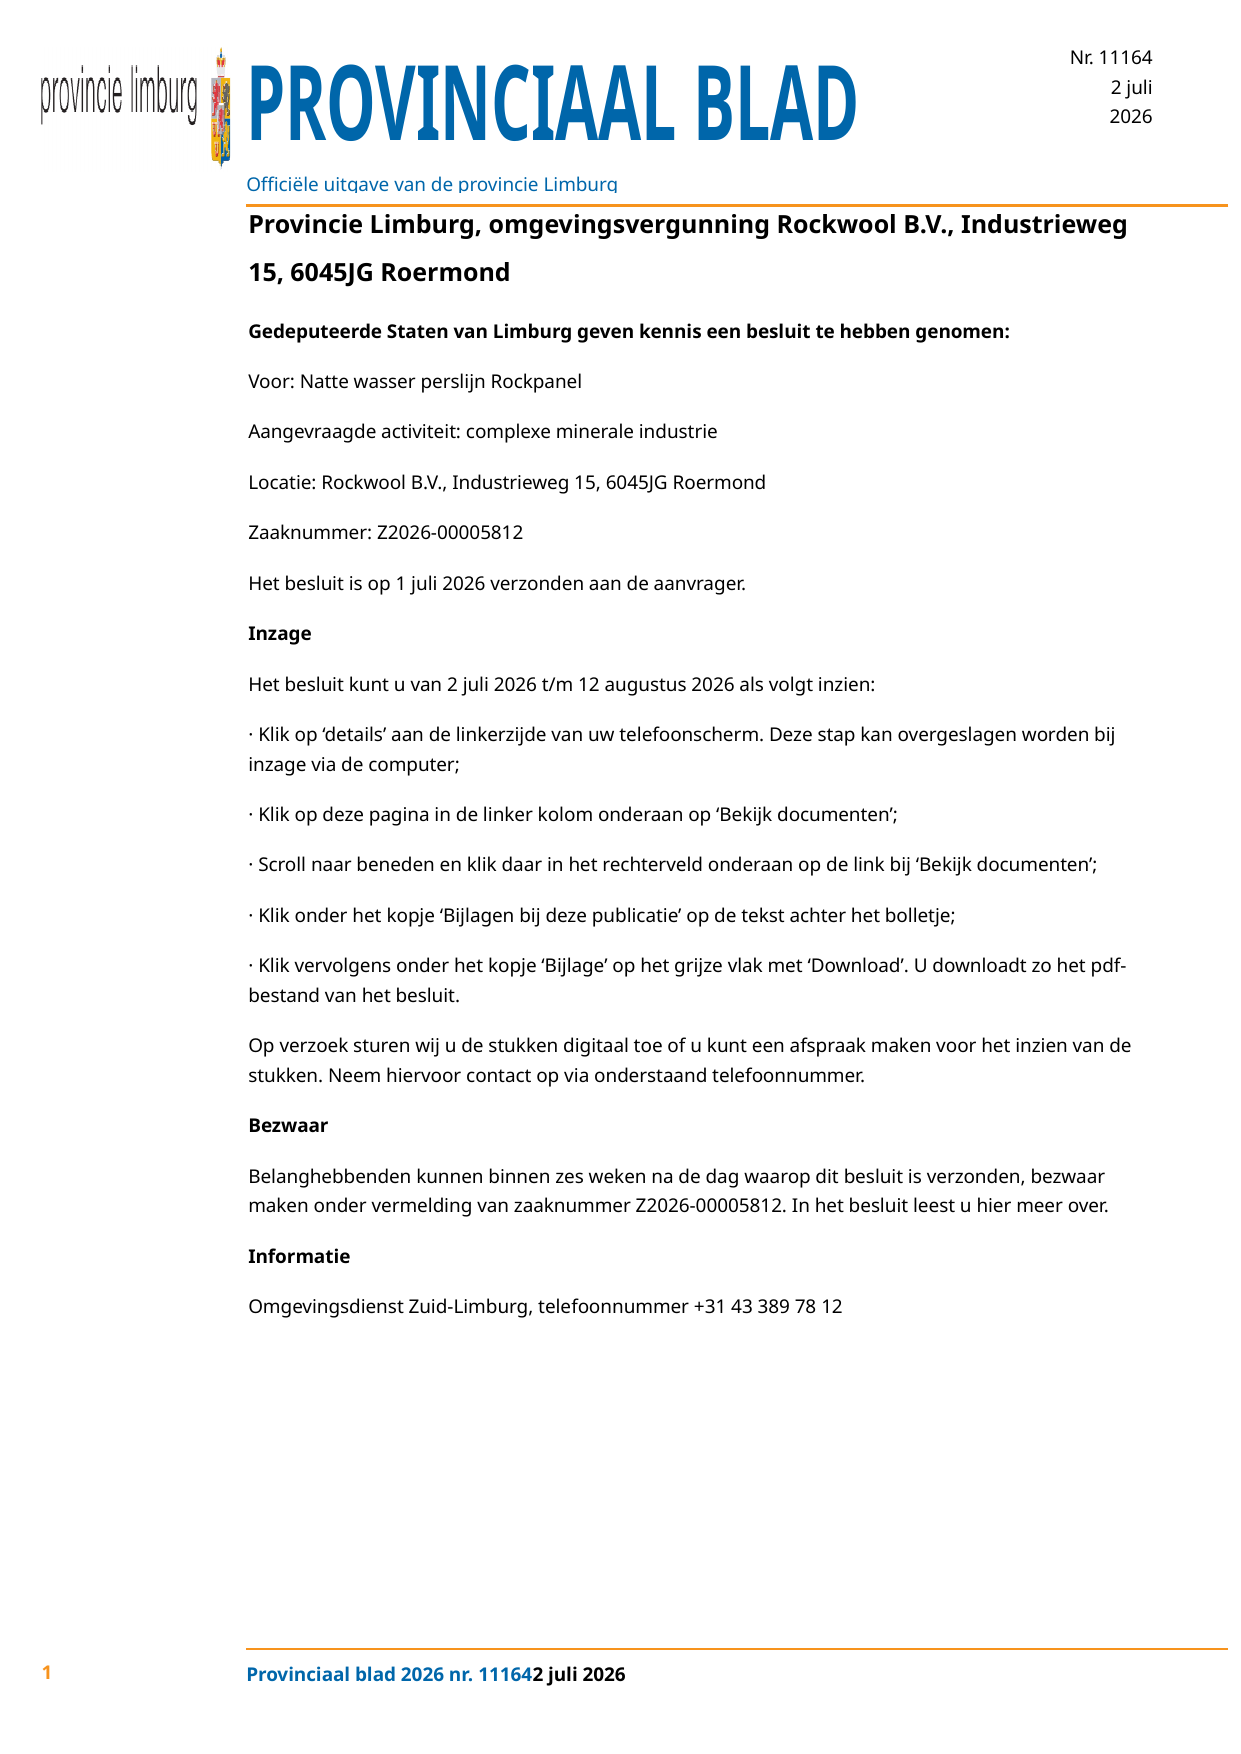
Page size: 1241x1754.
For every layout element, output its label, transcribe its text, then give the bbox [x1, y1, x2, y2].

text Zaaknummer: Z2026-00005812 [248, 519, 1152, 545]
text Gedeputeerde Staten van Limburg geven kennis een besluit te hebben genomen: [248, 318, 1152, 344]
text Locatie: Rockwool B.V., Industrieweg 15, 6045JG Roermond [248, 469, 1152, 495]
text Inzage [248, 620, 1152, 646]
text Op verzoek sturen wij u de stukken digitaal toe of u kunt een afspraak maken voor het inzien van de stukken. Neem hiervoor contact op via onderstaand telefoonnummer. [248, 1032, 1152, 1088]
text Het besluit kunt u van 2 juli 2026 t/m 12 augustus 2026 als volgt inzien: [248, 671, 1152, 697]
text Provincie Limburg, omgevingsvergunning Rockwool B.V., Industrieweg 15, 6045JG Roermond [248, 207, 1152, 288]
text · Scroll naar beneden en klik daar in het rechterveld onderaan op de link bij ‘Bekijk documenten’; [248, 852, 1152, 877]
text Belanghebbenden kunnen binnen zes weken na de dag waarop dit besluit is verzonden, bezwaar maken onder vermelding van zaaknummer Z2026-00005812. In het besluit leest u hier meer over. [248, 1163, 1152, 1218]
text · Klik vervolgens onder het kopje ‘Bijlage’ op het grijze vlak met ‘Download’. U downloadt zo het pdf-bestand van het besluit. [248, 952, 1152, 1008]
text Het besluit is op 1 juli 2026 verzonden aan de aanvrager. [248, 570, 1152, 596]
text Voor: Natte wasser perslijn Rockpanel [248, 368, 1152, 394]
picture [41, 47, 231, 172]
text · Klik op ‘details’ aan de linkerzijde van uw telefoonscherm. Deze stap kan overgeslagen worden bij inzage via de computer; [248, 721, 1152, 777]
text · Klik op deze pagina in de linker kolom onderaan op ‘Bekijk documenten’; [248, 801, 1152, 827]
text Informatie [248, 1243, 1152, 1269]
text Aangevraagde activiteit: complexe minerale industrie [248, 419, 1152, 444]
text Bezwaar [248, 1112, 1152, 1138]
text · Klik onder het kopje ‘Bijlagen bij deze publicatie’ op de tekst achter het bolletje; [248, 902, 1152, 928]
text Omgevingsdienst Zuid-Limburg, telefoonnummer +31 43 389 78 12 [248, 1293, 1152, 1319]
